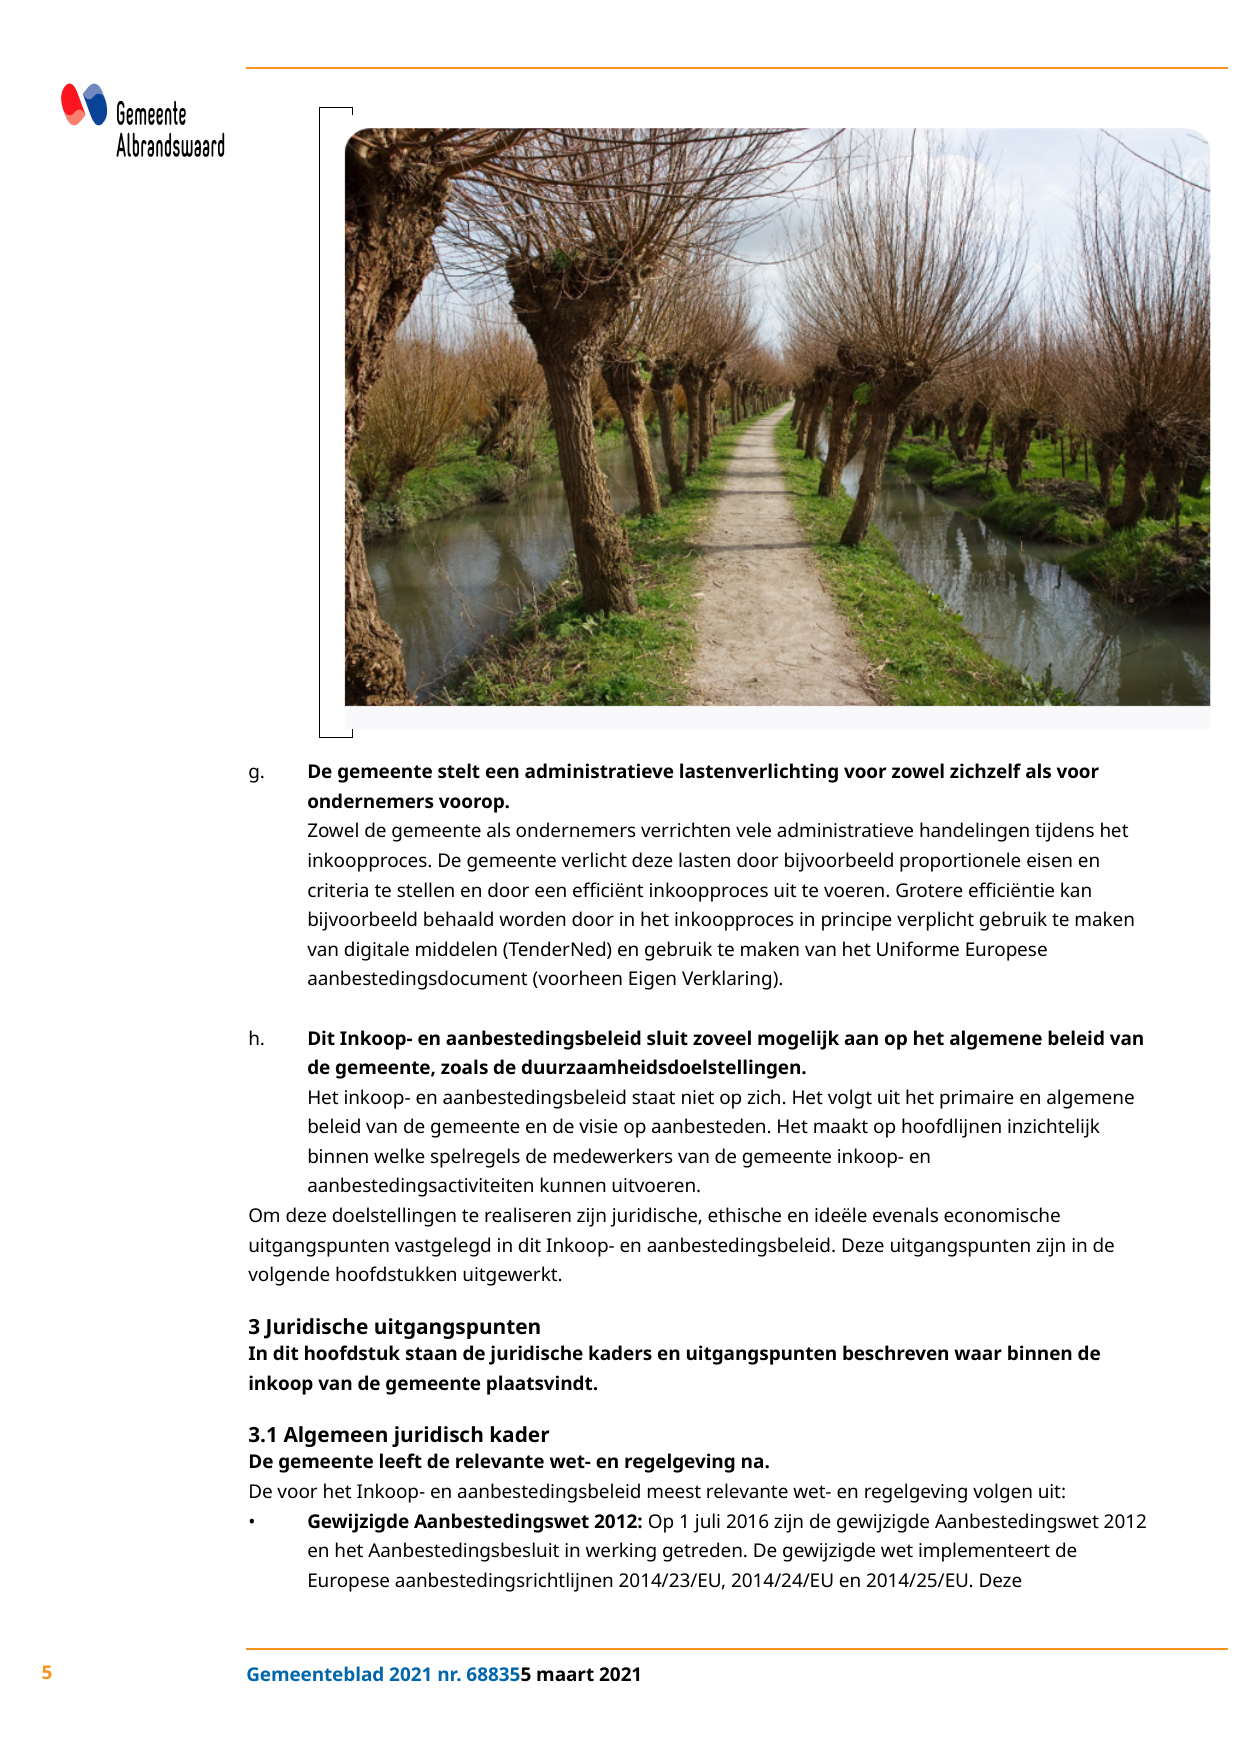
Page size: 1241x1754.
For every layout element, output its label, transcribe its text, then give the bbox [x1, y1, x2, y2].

list Dit Inkoop- en aanbestedingsbeleid sluit zoveel mogelijk aan op het algemene beleid van de gemeente, zoals de duurzaamheidsdoelstellingen. [248, 1025, 1152, 1080]
text 3 Juridische uitgangspunten [248, 1312, 1152, 1340]
list Gewijzigde Aanbestedingswet 2012: Op 1 juli 2016 zijn de gewijzigde Aanbestedingswet 2012 en het Aanbestedingsbesluit in werking getreden. De gewijzigde wet implementeert de Europese aanbestedingsrichtlijnen 2014/23/EU, 2014/24/EU en 2014/25/EU. Deze [248, 1508, 1152, 1593]
list Het inkoop- en aanbestedingsbeleid staat niet op zich. Het volgt uit het primaire en algemene beleid van de gemeente en de visie op aanbesteden. Het maakt op hoofdlijnen inzichtelijk binnen welke spelregels de medewerkers van de gemeente inkoop- en aanbestedingsactiviteiten kunnen uitvoeren. [248, 1084, 1152, 1198]
picture [327, 115, 1232, 729]
list De gemeente stelt een administratieve lastenverlichting voor zowel zichzelf als voor ondernemers voorop. [248, 758, 1152, 814]
text Om deze doelstellingen te realiseren zijn juridische, ethische en ideële evenals economische uitgangspunten vastgelegd in dit Inkoop- en aanbestedingsbeleid. Deze uitgangspunten zijn in de volgende hoofdstukken uitgewerkt. [248, 1202, 1152, 1287]
text De gemeente leeft de relevante wet- en regelgeving na. [248, 1449, 1152, 1474]
text In dit hoofdstuk staan de juridische kaders en uitgangspunten beschreven waar binnen de inkoop van de gemeente plaatsvindt. [248, 1340, 1152, 1396]
text 3.1 Algemeen juridisch kader [248, 1420, 1152, 1449]
list Zowel de gemeente als ondernemers verrichten vele administratieve handelingen tijdens het inkoopproces. De gemeente verlicht deze lasten door bijvoorbeeld proportionele eisen en criteria te stellen en door een efficiënt inkoopproces uit te voeren. Grotere efficiëntie kan bijvoorbeeld behaald worden door in het inkoopproces in principe verplicht gebruik te maken van digitale middelen (TenderNed) en gebruik te maken van het Uniforme Europese aanbestedingsdocument (voorheen Eigen Verklaring). [248, 818, 1152, 991]
picture [41, 47, 231, 172]
text De voor het Inkoop- en aanbestedingsbeleid meest relevante wet- en regelgeving volgen uit: [248, 1478, 1152, 1504]
